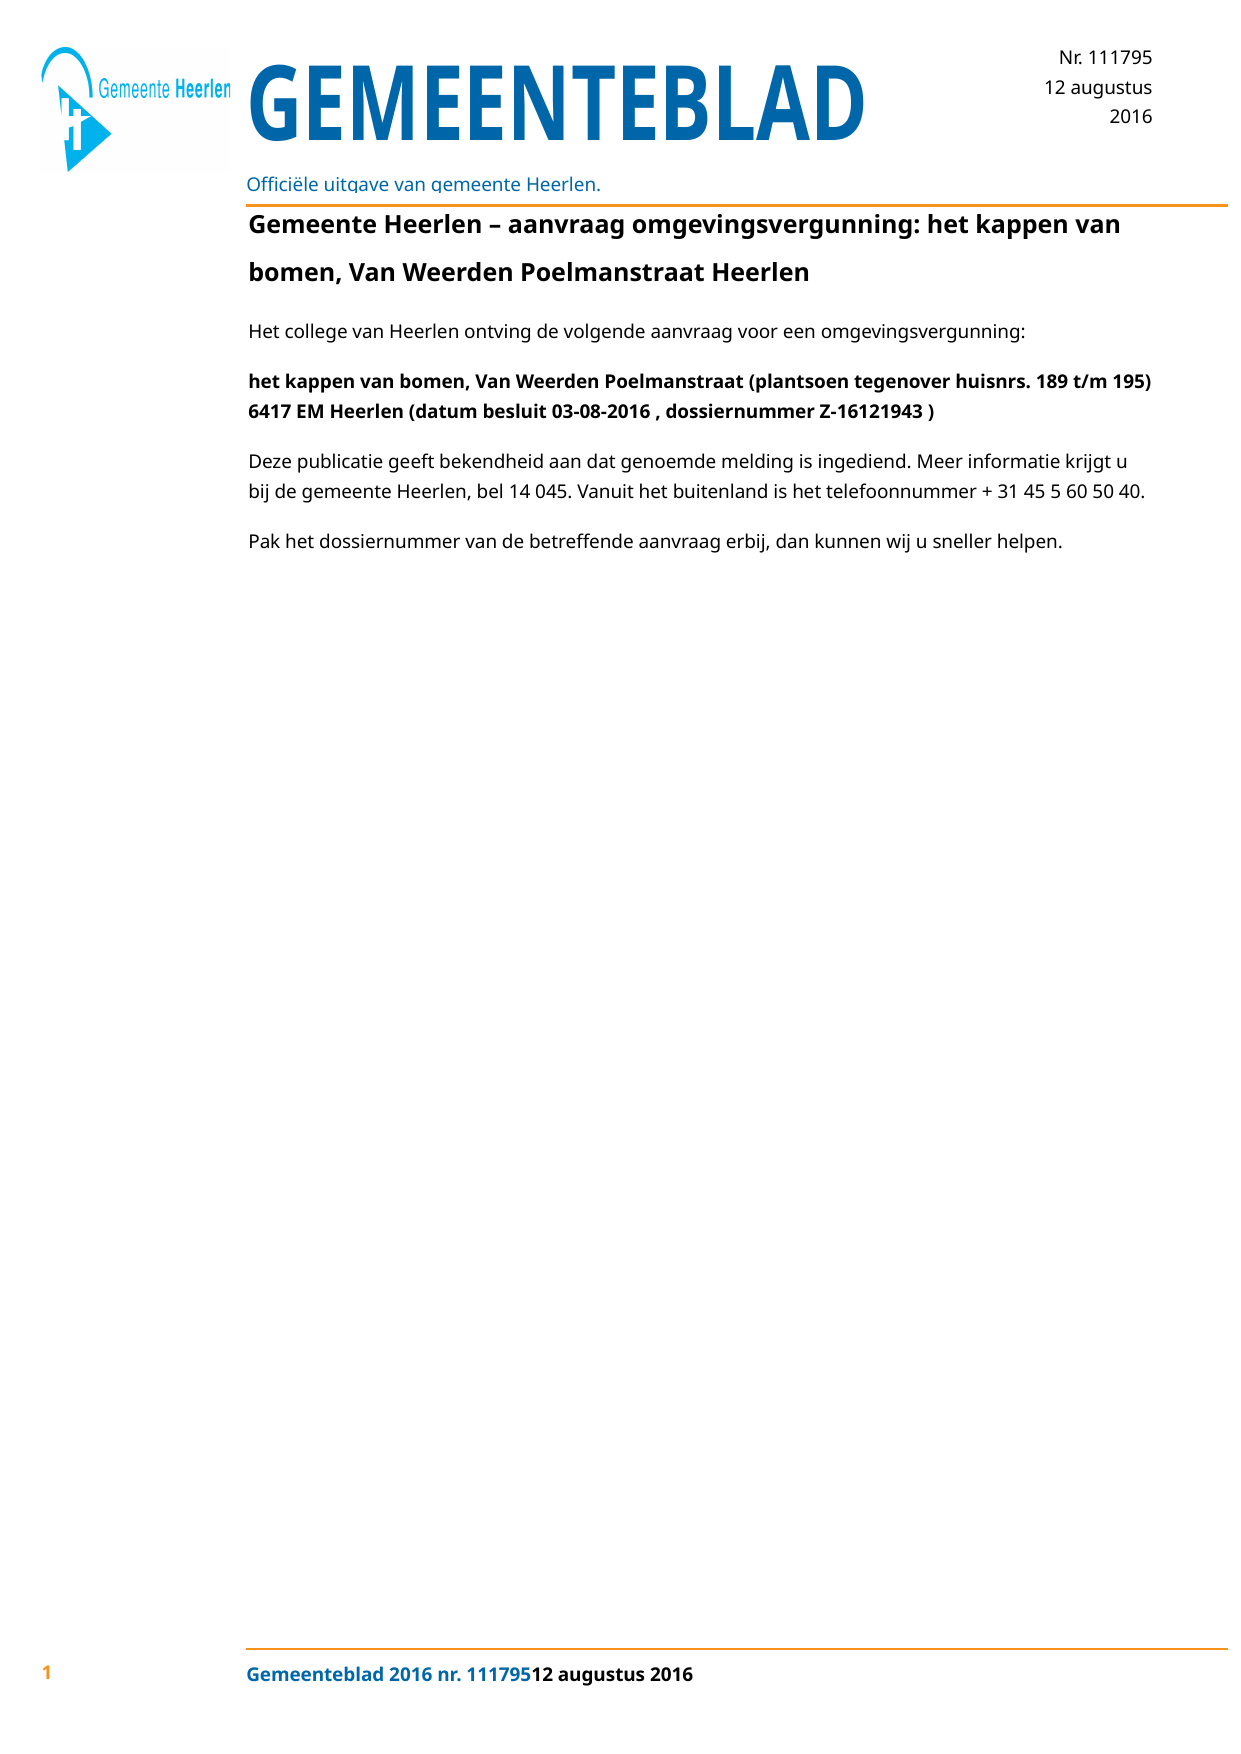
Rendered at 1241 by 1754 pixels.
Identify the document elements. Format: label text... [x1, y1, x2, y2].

text het kappen van bomen, Van Weerden Poelmanstraat (plantsoen tegenover huisnrs. 189 t/m 195) 6417 EM Heerlen (datum besluit 03-08-2016 , dossiernummer Z-16121943 ) [248, 368, 1152, 424]
text Deze publicatie geeft bekendheid aan dat genoemde melding is ingediend. Meer informatie krijgt u bij de gemeente Heerlen, bel 14 045. Vanuit het buitenland is het telefoonnummer + 31 45 5 60 50 40. [248, 448, 1152, 504]
picture [41, 47, 231, 172]
text Gemeente Heerlen – aanvraag omgevingsvergunning: het kappen van bomen, Van Weerden Poelmanstraat Heerlen [248, 207, 1152, 288]
text Het college van Heerlen ontving de volgende aanvraag voor een omgevingsvergunning: [248, 318, 1152, 344]
picture [41, 47, 58, 70]
text Pak het dossiernummer van de betreffende aanvraag erbij, dan kunnen wij u sneller helpen. [248, 528, 1152, 554]
